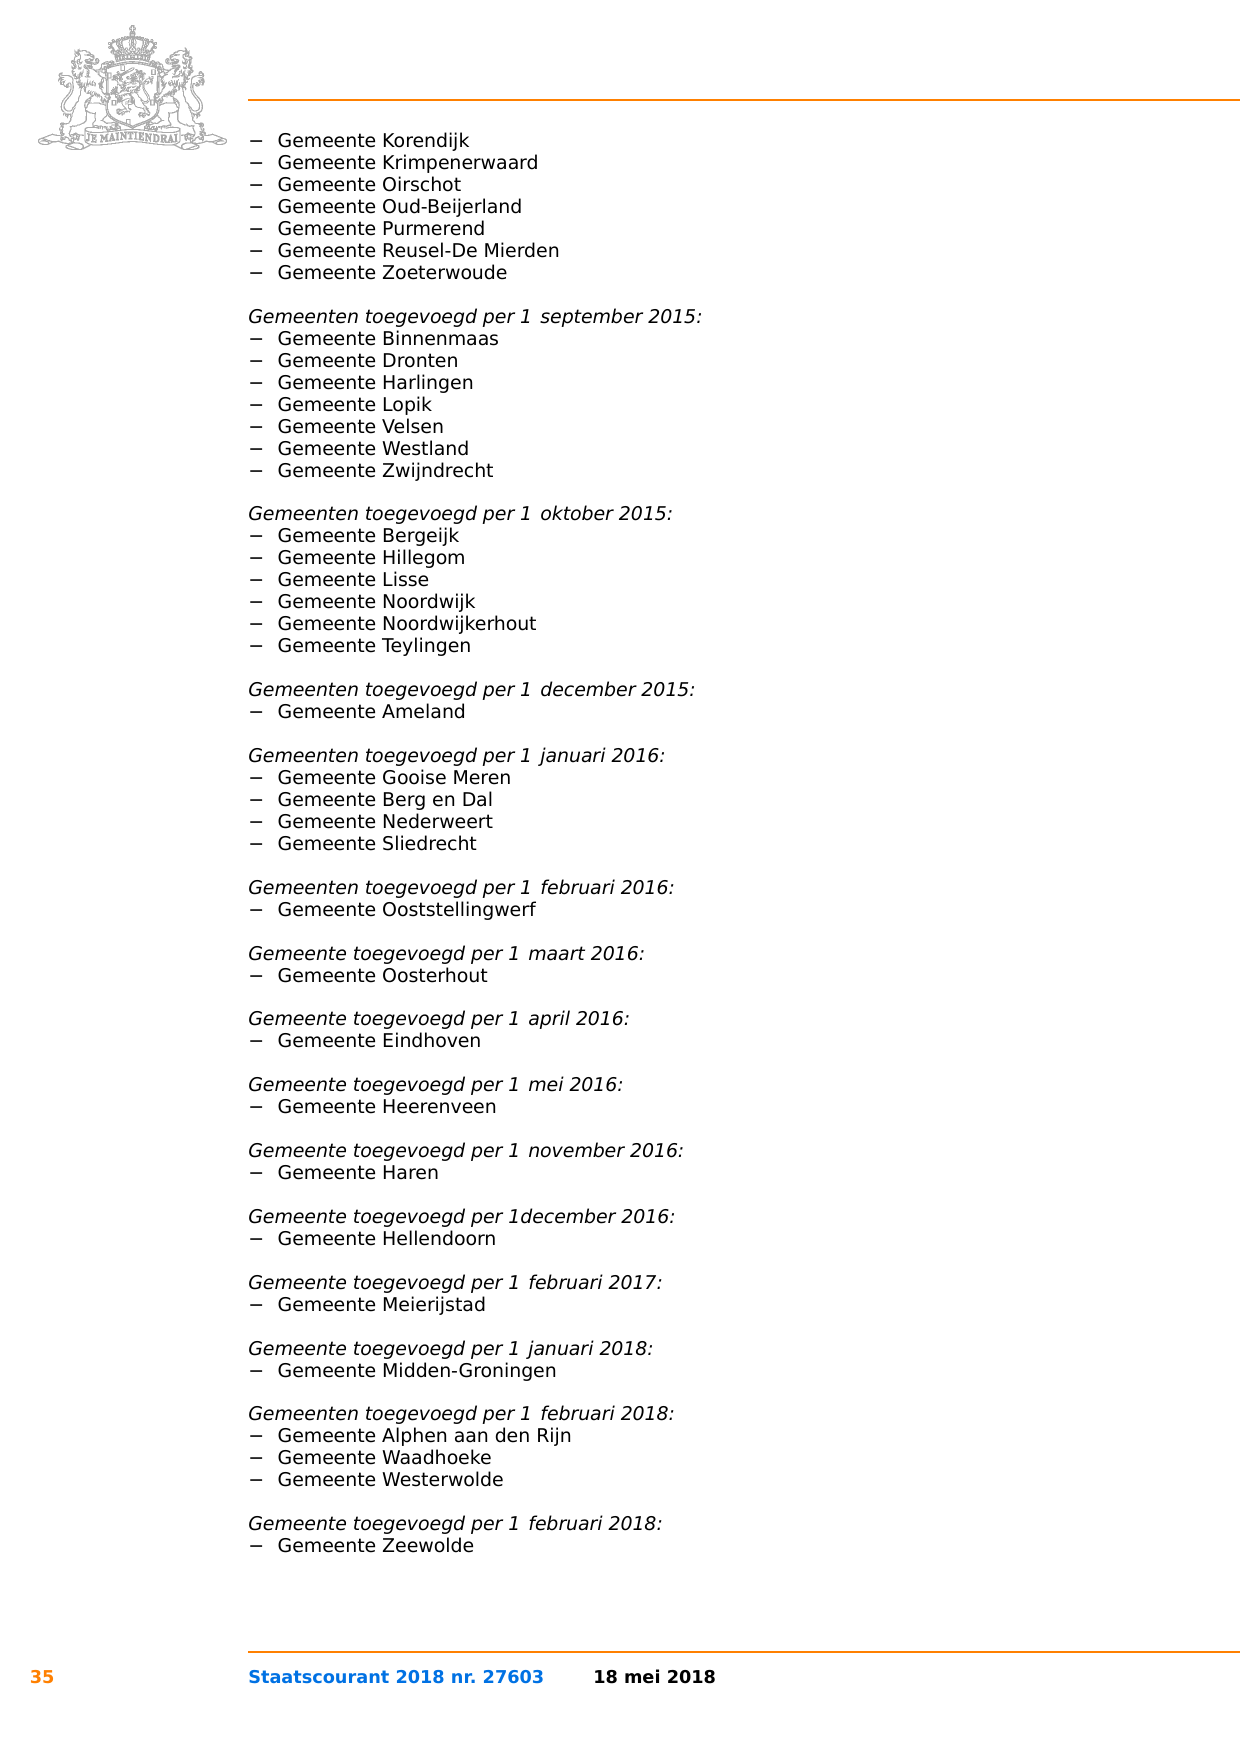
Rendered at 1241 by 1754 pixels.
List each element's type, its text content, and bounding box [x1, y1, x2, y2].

text Gemeente toegevoegd per 1 april 2016: [248, 1008, 1163, 1030]
text − Gemeente Zoeterwoude [248, 262, 1163, 284]
text Gemeenten toegevoegd per 1 februari 2016: [248, 877, 1163, 899]
text − Gemeente Heerenveen [248, 1096, 1163, 1118]
text Gemeenten toegevoegd per 1 februari 2018: [248, 1403, 1163, 1425]
text − Gemeente Ooststellingwerf [248, 899, 1163, 921]
text − Gemeente Sliedrecht [248, 833, 1163, 855]
picture [38, 25, 227, 150]
text Gemeenten toegevoegd per 1 januari 2016: [248, 745, 1163, 767]
text Gemeente toegevoegd per 1 november 2016: [248, 1140, 1163, 1162]
text Gemeente toegevoegd per 1 februari 2017: [248, 1272, 1163, 1294]
text − Gemeente Dronten [248, 349, 1163, 372]
text − Gemeente Korendijk [248, 130, 1163, 152]
text − Gemeente Velsen [248, 416, 1163, 437]
text − Gemeente Hellendoorn [248, 1228, 1163, 1250]
text − Gemeente Waadhoeke [248, 1447, 1163, 1469]
text Gemeente toegevoegd per 1 januari 2018: [248, 1337, 1163, 1359]
text − Gemeente Noordwijk [248, 591, 1163, 613]
text − Gemeente Purmerend [248, 218, 1163, 240]
text Gemeente toegevoegd per 1 februari 2018: [248, 1513, 1163, 1535]
text − Gemeente Nederweert [248, 811, 1163, 833]
text Gemeente toegevoegd per 1december 2016: [248, 1206, 1163, 1228]
text − Gemeente Noordwijkerhout [248, 613, 1163, 635]
text − Gemeente Reusel-De Mierden [248, 240, 1163, 262]
text − Gemeente Ameland [248, 701, 1163, 723]
text Gemeente toegevoegd per 1 mei 2016: [248, 1074, 1163, 1096]
text − Gemeente Haren [248, 1162, 1163, 1184]
text Gemeenten toegevoegd per 1 oktober 2015: [248, 503, 1163, 525]
text − Gemeente Zwijndrecht [248, 459, 1163, 481]
text Gemeenten toegevoegd per 1 september 2015: [248, 306, 1163, 328]
text − Gemeente Midden-Groningen [248, 1359, 1163, 1381]
text − Gemeente Alphen aan den Rijn [248, 1425, 1163, 1447]
text − Gemeente Binnenmaas [248, 328, 1163, 349]
text − Gemeente Bergeijk [248, 525, 1163, 547]
text − Gemeente Teylingen [248, 635, 1163, 657]
text − Gemeente Berg en Dal [248, 789, 1163, 811]
text − Gemeente Krimpenerwaard [248, 152, 1163, 174]
text − Gemeente Oud-Beijerland [248, 196, 1163, 218]
text − Gemeente Eindhoven [248, 1030, 1163, 1052]
text − Gemeente Westland [248, 437, 1163, 459]
text − Gemeente Westerwolde [248, 1469, 1163, 1491]
text − Gemeente Oosterhout [248, 964, 1163, 986]
text Gemeenten toegevoegd per 1 december 2015: [248, 679, 1163, 701]
text − Gemeente Lopik [248, 393, 1163, 416]
text − Gemeente Zeewolde [248, 1535, 1163, 1557]
text − Gemeente Harlingen [248, 372, 1163, 393]
text − Gemeente Meierijstad [248, 1294, 1163, 1316]
text − Gemeente Gooise Meren [248, 767, 1163, 789]
text − Gemeente Lisse [248, 569, 1163, 591]
text Gemeente toegevoegd per 1 maart 2016: [248, 942, 1163, 964]
text − Gemeente Oirschot [248, 174, 1163, 196]
text − Gemeente Hillegom [248, 547, 1163, 569]
